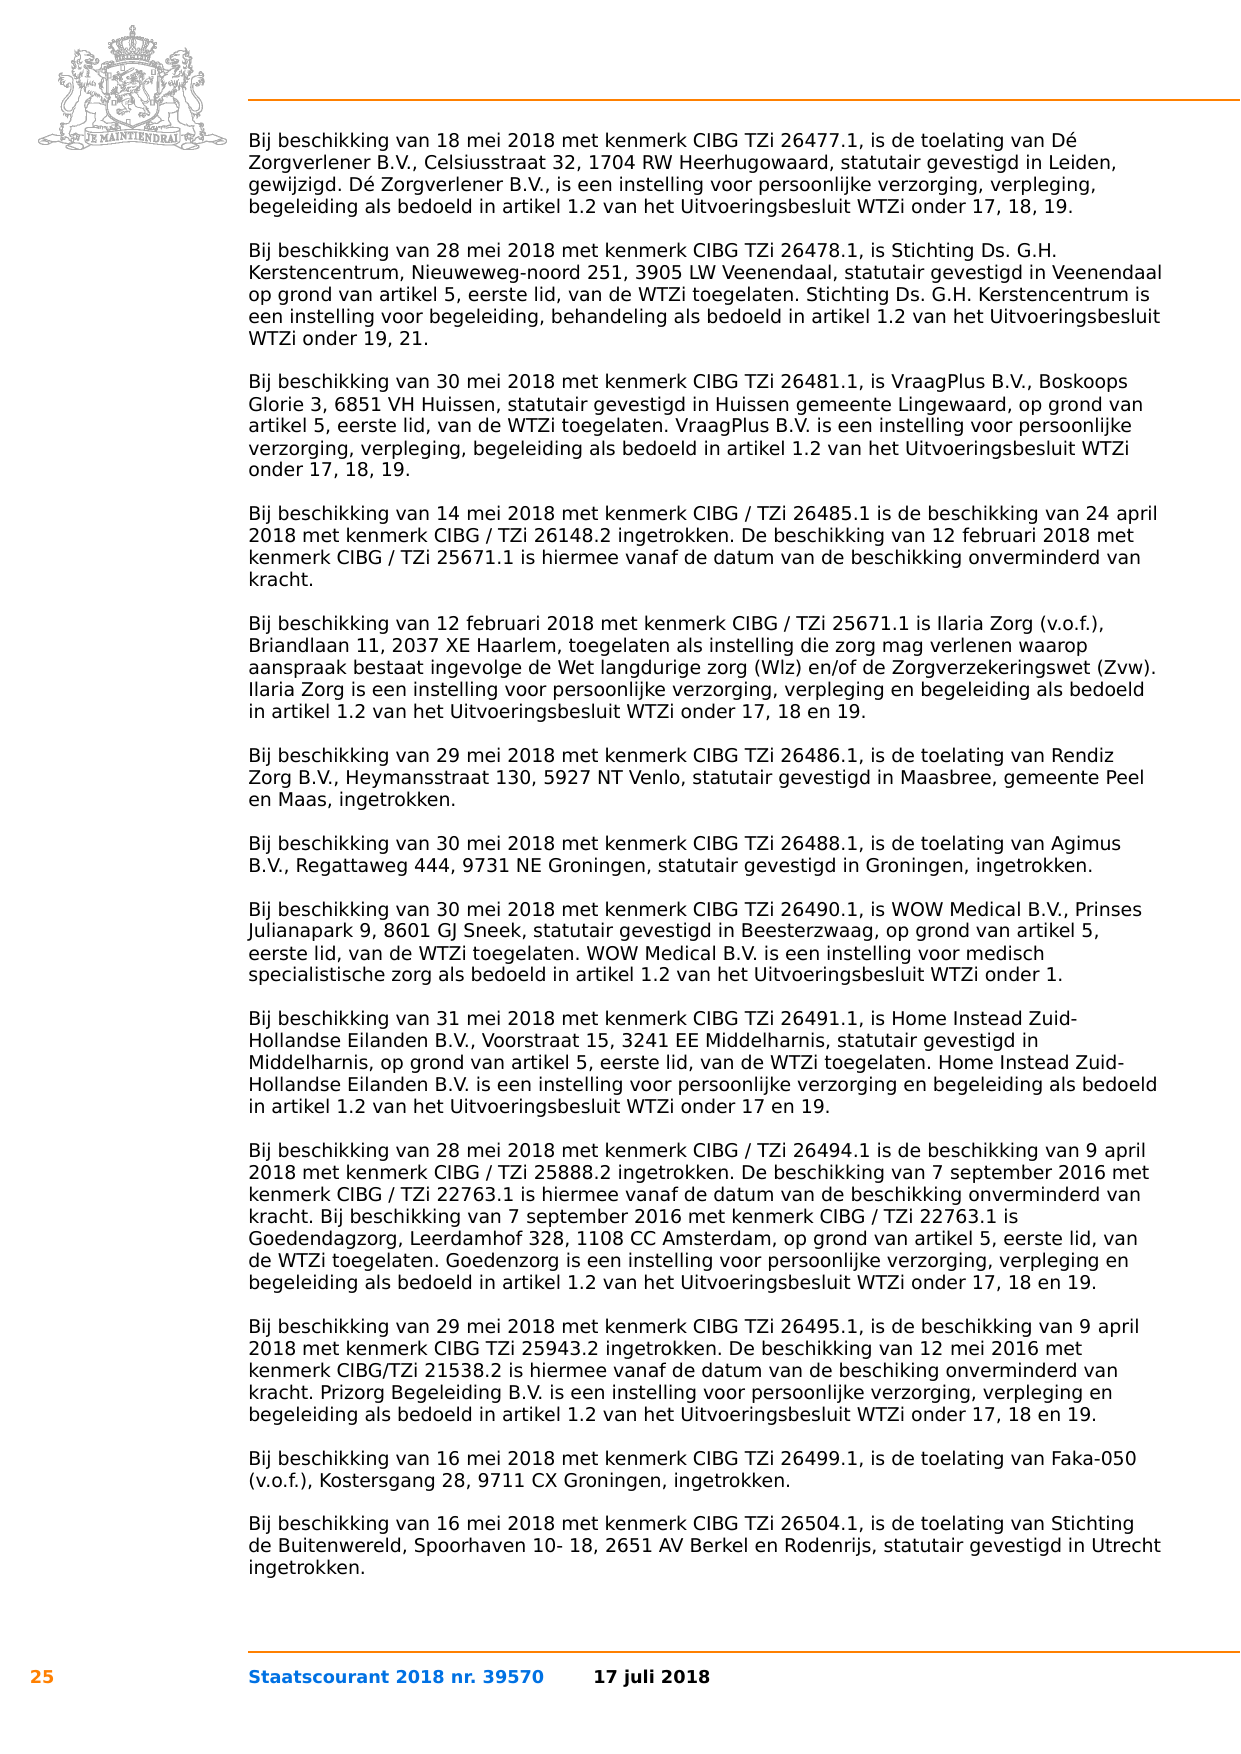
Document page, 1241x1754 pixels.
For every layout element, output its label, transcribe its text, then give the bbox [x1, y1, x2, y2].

text Bij beschikking van 28 mei 2018 met kenmerk CIBG TZi 26478.1, is Stichting Ds. G.H. Kerstencentrum, Nieuweweg-noord 251, 3905 LW Veenendaal, statutair gevestigd in Veenendaal op grond van artikel 5, eerste lid, van de WTZi toegelaten. Stichting Ds. G.H. Kerstencentrum is een instelling voor begeleiding, behandeling als bedoeld in artikel 1.2 van het Uitvoeringsbesluit WTZi onder 19, 21. [248, 240, 1163, 349]
text Bij beschikking van 12 februari 2018 met kenmerk CIBG / TZi 25671.1 is Ilaria Zorg (v.o.f.), Briandlaan 11, 2037 XE Haarlem, toegelaten als instelling die zorg mag verlenen waarop aanspraak bestaat ingevolge de Wet langdurige zorg (Wlz) en/of de Zorgverzekeringswet (Zvw). Ilaria Zorg is een instelling voor persoonlijke verzorging, verpleging en begeleiding als bedoeld in artikel 1.2 van het Uitvoeringsbesluit WTZi onder 17, 18 en 19. [248, 613, 1163, 723]
text Bij beschikking van 28 mei 2018 met kenmerk CIBG / TZi 26494.1 is de beschikking van 9 april 2018 met kenmerk CIBG / TZi 25888.2 ingetrokken. De beschikking van 7 september 2016 met kenmerk CIBG / TZi 22763.1 is hiermee vanaf de datum van de beschikking onverminderd van kracht. Bij beschikking van 7 september 2016 met kenmerk CIBG / TZi 22763.1 is Goedendagzorg, Leerdamhof 328, 1108 CC Amsterdam, op grond van artikel 5, eerste lid, van de WTZi toegelaten. Goedenzorg is een instelling voor persoonlijke verzorging, verpleging en begeleiding als bedoeld in artikel 1.2 van het Uitvoeringsbesluit WTZi onder 17, 18 en 19. [248, 1140, 1163, 1294]
text Bij beschikking van 29 mei 2018 met kenmerk CIBG TZi 26495.1, is de beschikking van 9 april 2018 met kenmerk CIBG TZi 25943.2 ingetrokken. De beschikking van 12 mei 2016 met kenmerk CIBG/TZi 21538.2 is hiermee vanaf de datum van de beschiking onverminderd van kracht. Prizorg Begeleiding B.V. is een instelling voor persoonlijke verzorging, verpleging en begeleiding als bedoeld in artikel 1.2 van het Uitvoeringsbesluit WTZi onder 17, 18 en 19. [248, 1316, 1163, 1426]
text Bij beschikking van 30 mei 2018 met kenmerk CIBG TZi 26490.1, is WOW Medical B.V., Prinses Julianapark 9, 8601 GJ Sneek, statutair gevestigd in Beesterzwaag, op grond van artikel 5, eerste lid, van de WTZi toegelaten. WOW Medical B.V. is een instelling voor medisch specialistische zorg als bedoeld in artikel 1.2 van het Uitvoeringsbesluit WTZi onder 1. [248, 898, 1163, 986]
text Bij beschikking van 18 mei 2018 met kenmerk CIBG TZi 26477.1, is de toelating van Dé Zorgverlener B.V., Celsiusstraat 32, 1704 RW Heerhugowaard, statutair gevestigd in Leiden, gewijzigd. Dé Zorgverlener B.V., is een instelling voor persoonlijke verzorging, verpleging, begeleiding als bedoeld in artikel 1.2 van het Uitvoeringsbesluit WTZi onder 17, 18, 19. [248, 130, 1163, 218]
text Bij beschikking van 14 mei 2018 met kenmerk CIBG / TZi 26485.1 is de beschikking van 24 april 2018 met kenmerk CIBG / TZi 26148.2 ingetrokken. De beschikking van 12 februari 2018 met kenmerk CIBG / TZi 25671.1 is hiermee vanaf de datum van de beschikking onverminderd van kracht. [248, 503, 1163, 591]
text Bij beschikking van 30 mei 2018 met kenmerk CIBG TZi 26481.1, is VraagPlus B.V., Boskoops Glorie 3, 6851 VH Huissen, statutair gevestigd in Huissen gemeente Lingewaard, op grond van artikel 5, eerste lid, van de WTZi toegelaten. VraagPlus B.V. is een instelling voor persoonlijke verzorging, verpleging, begeleiding als bedoeld in artikel 1.2 van het Uitvoeringsbesluit WTZi onder 17, 18, 19. [248, 371, 1163, 481]
text Bij beschikking van 29 mei 2018 met kenmerk CIBG TZi 26486.1, is de toelating van Rendiz Zorg B.V., Heymansstraat 130, 5927 NT Venlo, statutair gevestigd in Maasbree, gemeente Peel en Maas, ingetrokken. [248, 745, 1163, 811]
text Bij beschikking van 31 mei 2018 met kenmerk CIBG TZi 26491.1, is Home Instead Zuid-Hollandse Eilanden B.V., Voorstraat 15, 3241 EE Middelharnis, statutair gevestigd in Middelharnis, op grond van artikel 5, eerste lid, van de WTZi toegelaten. Home Instead Zuid-Hollandse Eilanden B.V. is een instelling voor persoonlijke verzorging en begeleiding als bedoeld in artikel 1.2 van het Uitvoeringsbesluit WTZi onder 17 en 19. [248, 1008, 1163, 1118]
text Bij beschikking van 30 mei 2018 met kenmerk CIBG TZi 26488.1, is de toelating van Agimus B.V., Regattaweg 444, 9731 NE Groningen, statutair gevestigd in Groningen, ingetrokken. [248, 833, 1163, 877]
text Bij beschikking van 16 mei 2018 met kenmerk CIBG TZi 26499.1, is de toelating van Faka-050 (v.o.f.), Kostersgang 28, 9711 CX Groningen, ingetrokken. [248, 1447, 1163, 1491]
picture [38, 25, 227, 150]
text Bij beschikking van 16 mei 2018 met kenmerk CIBG TZi 26504.1, is de toelating van Stichting de Buitenwereld, Spoorhaven 10- 18, 2651 AV Berkel en Rodenrijs, statutair gevestigd in Utrecht ingetrokken. [248, 1513, 1163, 1579]
